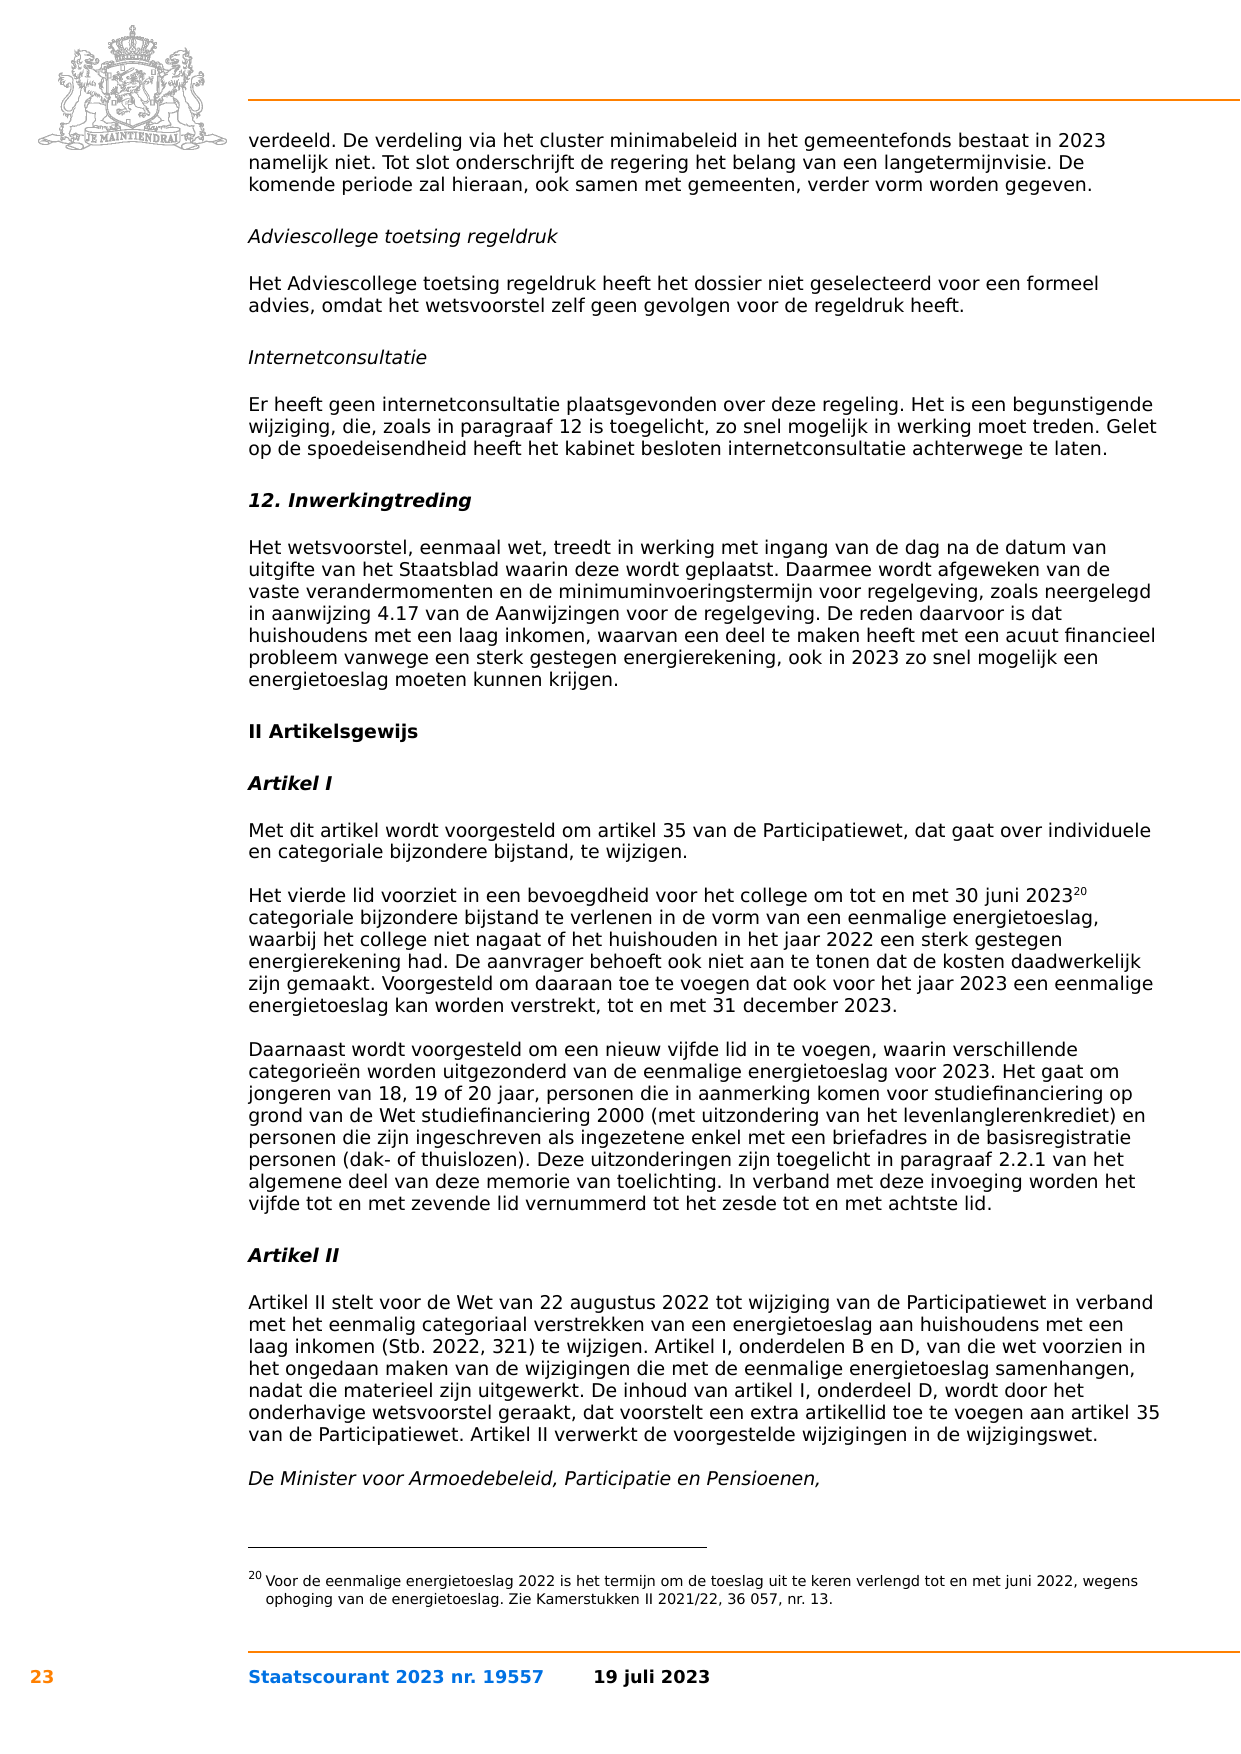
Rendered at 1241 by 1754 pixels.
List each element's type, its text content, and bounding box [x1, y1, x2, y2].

subtitle Internetconsultatie [248, 347, 1163, 369]
subtitle Adviescollege toetsing regeldruk [248, 226, 1163, 248]
text Er heeft geen internetconsultatie plaatsgevonden over deze regeling. Het is een begunstigende wijziging, die, zoals in paragraaf 12 is toegelicht, zo snel mogelijk in werking moet treden. Gelet op de spoedeisendheid heeft het kabinet besloten internetconsultatie achterwege te laten. [248, 394, 1163, 460]
text Het Adviescollege toetsing regeldruk heeft het dossier niet geselecteerd voor een formeel advies, omdat het wetsvoorstel zelf geen gevolgen voor de regeldruk heeft. [248, 273, 1163, 317]
text verdeeld. De verdeling via het cluster minimabeleid in het gemeentefonds bestaat in 2023 namelijk niet. Tot slot onderschrijft de regering het belang van een langetermijnvisie. De komende periode zal hieraan, ook samen met gemeenten, verder vorm worden gegeven. [248, 130, 1163, 196]
subtitle Artikel I [248, 772, 1163, 794]
picture [38, 25, 227, 150]
text Het wetsvoorstel, eenmaal wet, treedt in werking met ingang van de dag na de datum van uitgifte van het Staatsblad waarin deze wordt geplaatst. Daarmee wordt afgeweken van de vaste verandermomenten en de minimuminvoeringstermijn voor regelgeving, zoals neergelegd in aanwijzing 4.17 van de Aanwijzingen voor de regelgeving. De reden daarvoor is dat huishoudens met een laag inkomen, waarvan een deel te maken heeft met een acuut financieel probleem vanwege een sterk gestegen energierekening, ook in 2023 zo snel mogelijk een energietoeslag moeten kunnen krijgen. [248, 537, 1163, 691]
text Artikel II stelt voor de Wet van 22 augustus 2022 tot wijziging van de Participatiewet in verband met het eenmalig categoriaal verstrekken van een energietoeslag aan huishoudens met een laag inkomen (Stb. 2022, 321) te wijzigen. Artikel I, onderdelen B en D, van die wet voorzien in het ongedaan maken van de wijzigingen die met de eenmalige energietoeslag samenhangen, nadat die materieel zijn uitgewerkt. De inhoud van artikel I, onderdeel D, wordt door het onderhavige wetsvoorstel geraakt, dat voorstelt een extra artikellid toe te voegen aan artikel 35 van de Participatiewet. Artikel II verwerkt de voorgestelde wijzigingen in de wijzigingswet. [248, 1292, 1163, 1446]
subtitle 12. Inwerkingtreding [248, 490, 1163, 512]
subtitle II Artikelsgewijs [248, 721, 1163, 742]
subtitle Artikel II [248, 1245, 1163, 1267]
text Daarnaast wordt voorgesteld om een nieuw vijfde lid in te voegen, waarin verschillende categorieën worden uitgezonderd van de eenmalige energietoeslag voor 2023. Het gaat om jongeren van 18, 19 of 20 jaar, personen die in aanmerking komen voor studiefinanciering op grond van de Wet studiefinanciering 2000 (met uitzondering van het levenlanglerenkrediet) en personen die zijn ingeschreven als ingezetene enkel met een briefadres in de basisregistratie personen (dak- of thuislozen). Deze uitzonderingen zijn toegelicht in paragraaf 2.2.1 van het algemene deel van deze memorie van toelichting. In verband met deze invoeging worden het vijfde tot en met zevende lid vernummerd tot het zesde tot en met achtste lid. [248, 1039, 1163, 1215]
text Het vierde lid voorziet in een bevoegdheid voor het college om tot en met 30 juni 2023 categoriale bijzondere bijstand te verlenen in de vorm van een eenmalige energietoeslag, waarbij het college niet nagaat of het huishouden in het jaar 2022 een sterk gestegen energierekening had. De aanvrager behoeft ook niet aan te tonen dat de kosten daadwerkelijk zijn gemaakt. Voorgesteld om daaraan toe te voegen dat ook voor het jaar 2023 een eenmalige energietoeslag kan worden verstrekt, tot en met 31 december 2023. [248, 885, 1163, 1017]
text Met dit artikel wordt voorgesteld om artikel 35 van de Participatiewet, dat gaat over individuele en categoriale bijzondere bijstand, te wijzigen. [248, 819, 1163, 863]
text De Minister voor Armoedebeleid, Participatie en Pensioenen, [248, 1468, 1163, 1489]
text Voor de eenmalige energietoeslag 2022 is het termijn om de toeslag uit te keren verlengd tot en met juni 2022, wegens ophoging van de energietoeslag. Zie Kamerstukken II 2021/22, 36 057, nr. 13. [248, 1569, 1163, 1608]
